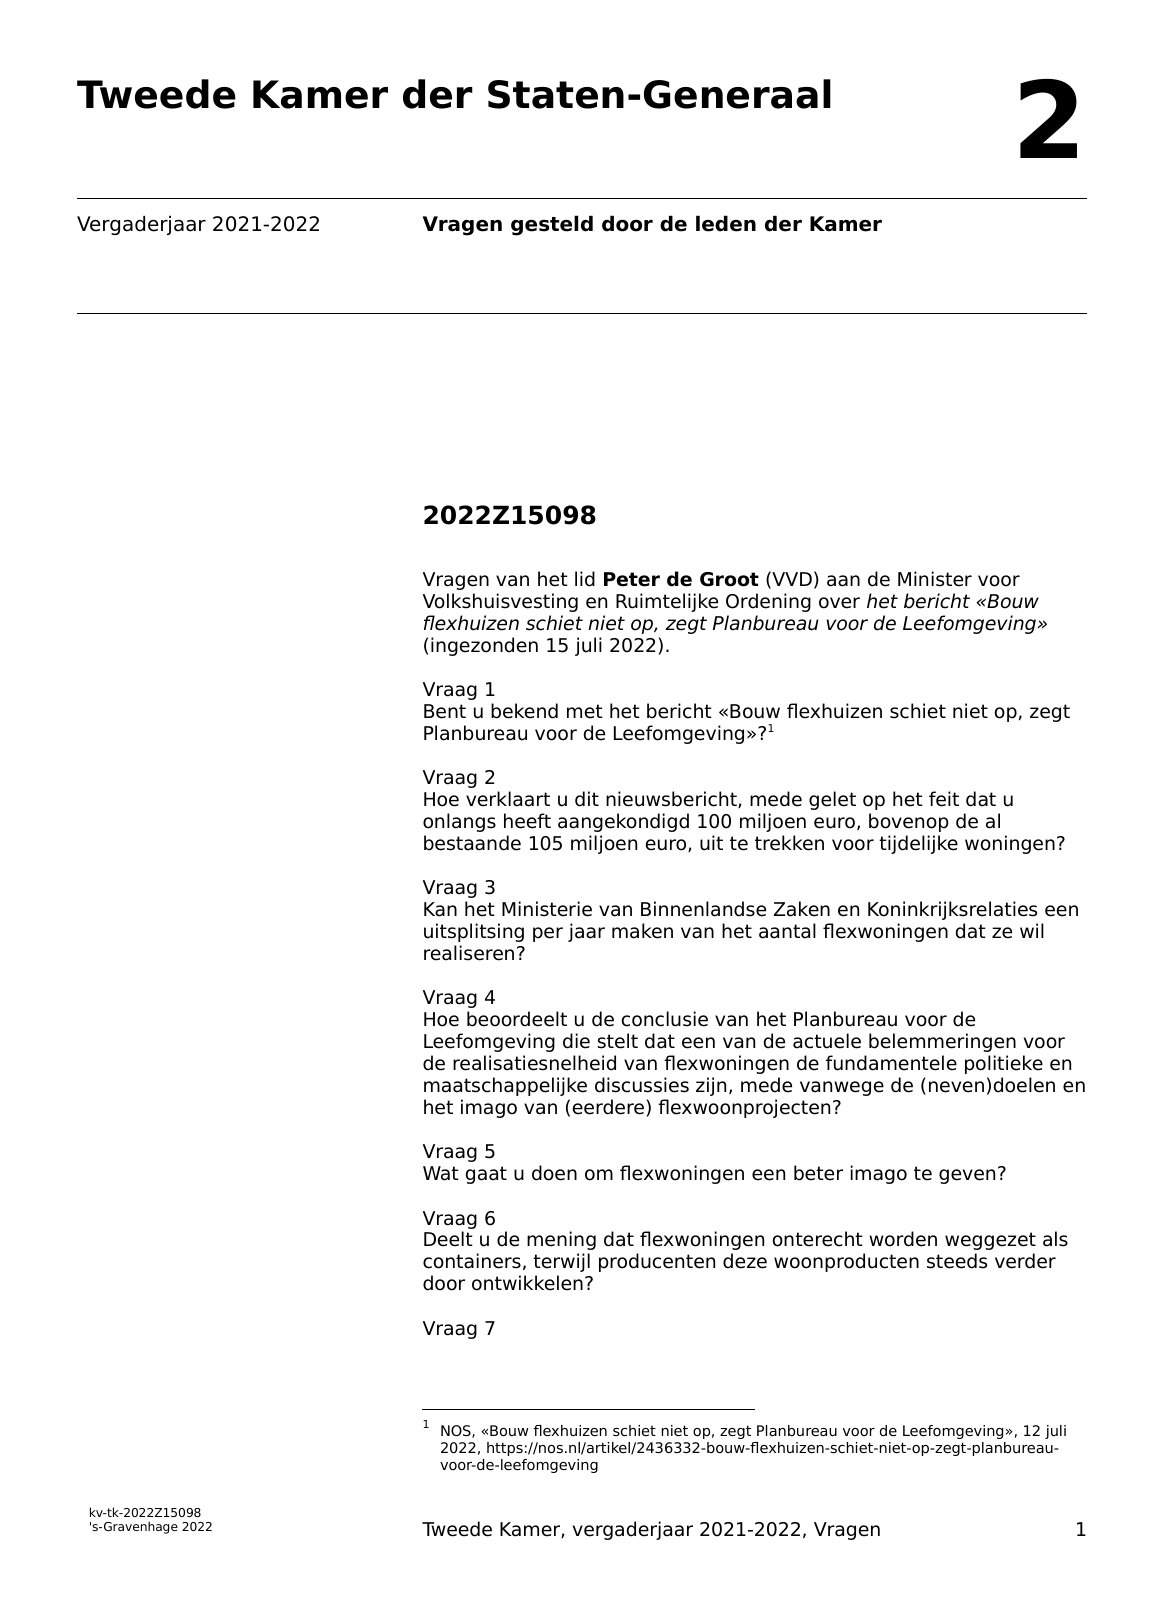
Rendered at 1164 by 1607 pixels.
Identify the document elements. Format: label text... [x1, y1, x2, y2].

text Vraag 1 [422, 679, 1087, 701]
text Hoe verklaart u dit nieuwsbericht, mede gelet op het feit dat u onlangs heeft aangekondigd 100 miljoen euro, bovenop de al bestaande 105 miljoen euro, uit te trekken voor tijdelijke woningen? [422, 789, 1087, 855]
text Hoe beoordeelt u de conclusie van het Planbureau voor de Leefomgeving die stelt dat een van de actuele belemmeringen voor de realisatiesnelheid van flexwoningen de fundamentele politieke en maatschappelijke discussies zijn, mede vanwege de (neven)doelen en het imago van (eerdere) flexwoonprojecten? [422, 1009, 1087, 1119]
text Vraag 6 [422, 1207, 1087, 1229]
text Vraag 7 [422, 1317, 1087, 1339]
table_header 2 [886, 59, 1087, 198]
text kv-tk-2022Z15098 [88, 1506, 323, 1520]
text Vraag 2 [422, 767, 1087, 789]
text Vraag 4 [422, 987, 1087, 1009]
text Deelt u de mening dat flexwoningen onterecht worden weggezet als containers, terwijl producenten deze woonproducten steeds verder door ontwikkelen? [422, 1229, 1087, 1295]
text NOS, «Bouw flexhuizen schiet niet op, zegt Planbureau voor de Leefomgeving», 12 juli 2022, https://nos.nl/artikel/2436332-bouw-flexhuizen-schiet-niet-op-zegt-planbureau-voor-de-leefomgeving [422, 1418, 1087, 1474]
text Wat gaat u doen om flexwoningen een beter imago te geven? [422, 1163, 1087, 1185]
text Kan het Ministerie van Binnenlandse Zaken en Koninkrijksrelaties een uitsplitsing per jaar maken van het aantal flexwoningen dat ze wil realiseren? [422, 899, 1087, 965]
table_cell Vergaderjaar 2021-2022 [77, 199, 422, 313]
text 2022Z15098 [422, 501, 1087, 531]
text Vraag 5 [422, 1141, 1087, 1163]
text Bent u bekend met het bericht «Bouw flexhuizen schiet niet op, zegt Planbureau voor de Leefomgeving»? [422, 701, 1087, 745]
table_cell Vragen gesteld door de leden der Kamer [422, 199, 1087, 313]
table_header Tweede Kamer der Staten-Generaal [77, 59, 886, 198]
text Vragen van het lid Peter de Groot (VVD) aan de Minister voor Volkshuisvesting en Ruimtelijke Ordening over het bericht «Bouw flexhuizen schiet niet op, zegt Planbureau voor de Leefomgeving» (ingezonden 15 juli 2022). [422, 569, 1087, 657]
text 's-Gravenhage 2022 [88, 1520, 323, 1534]
text Vraag 3 [422, 877, 1087, 899]
